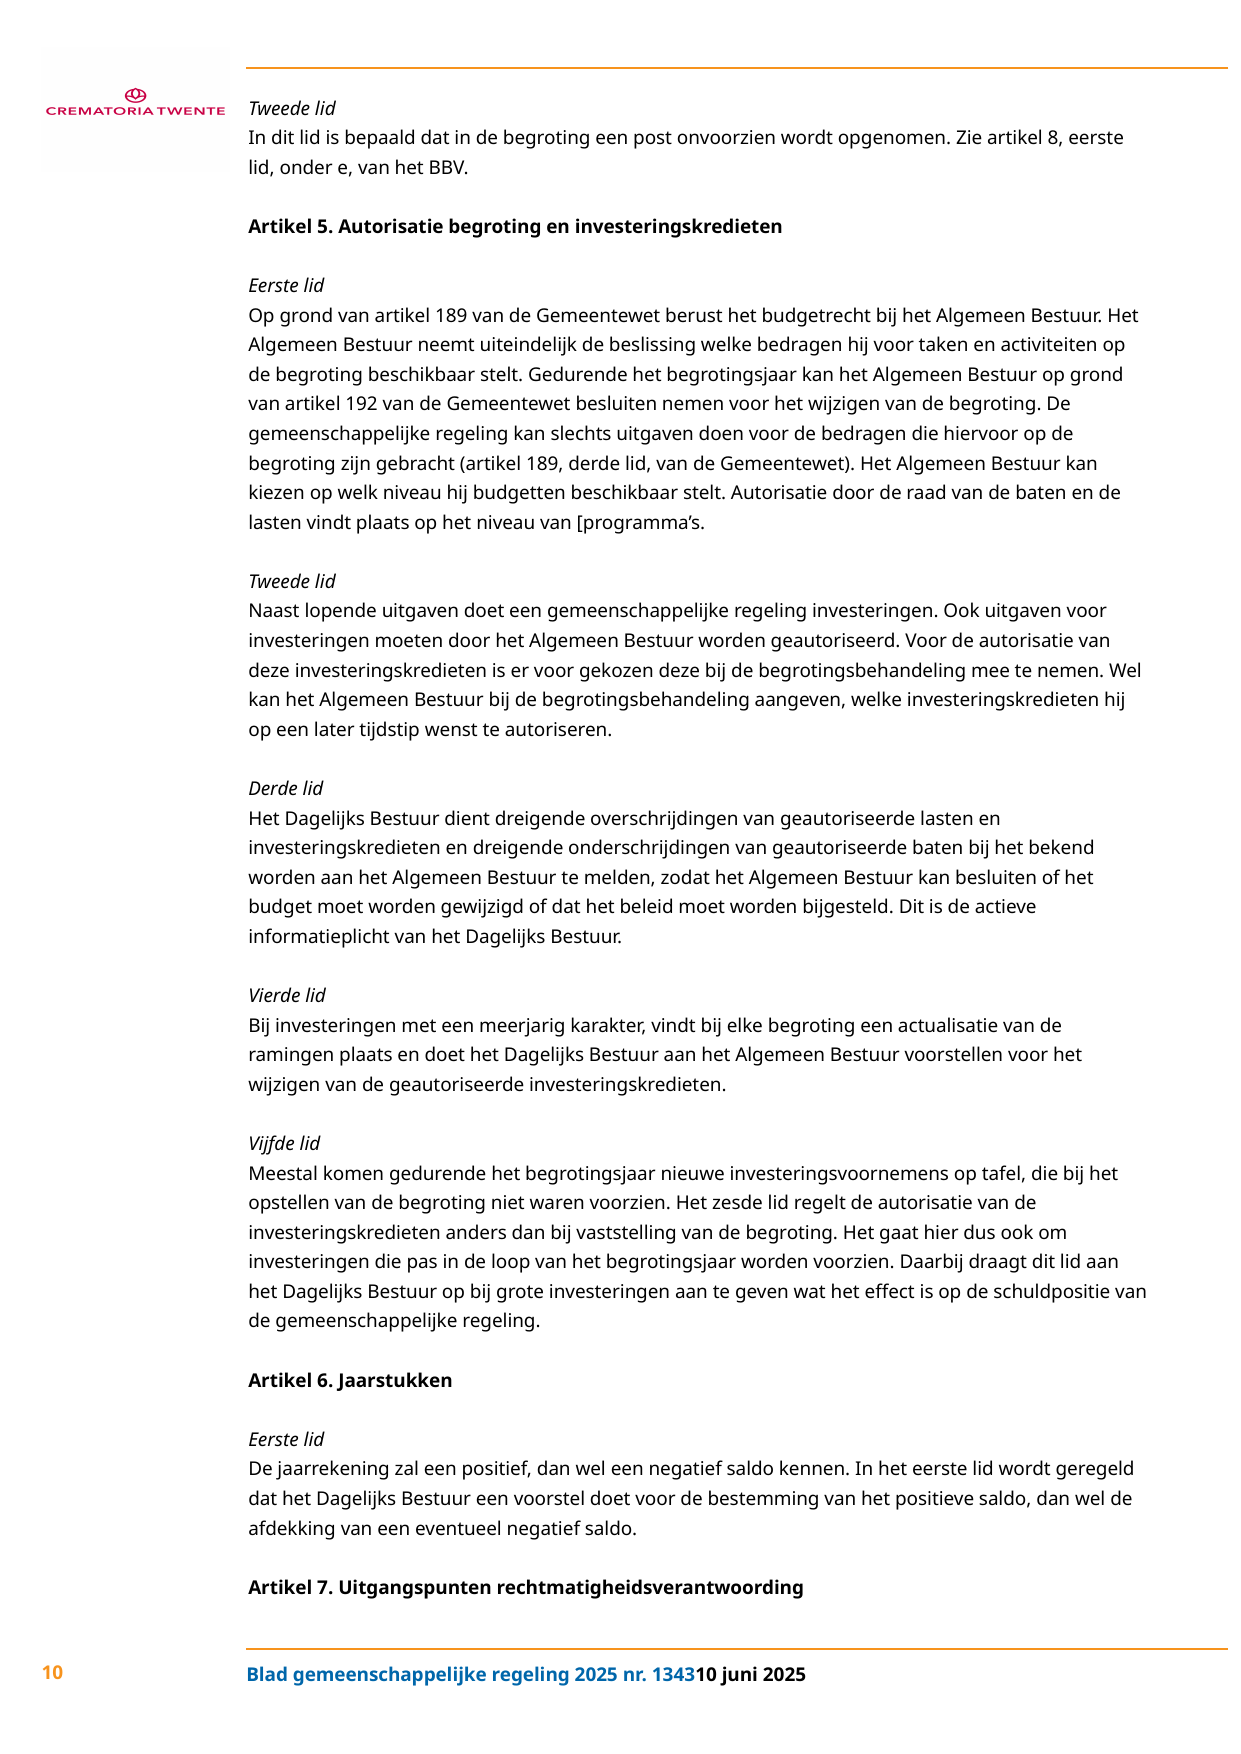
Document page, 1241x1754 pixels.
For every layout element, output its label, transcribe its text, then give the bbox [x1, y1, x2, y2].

text Meestal komen gedurende het begrotingsjaar nieuwe investeringsvoornemens op tafel, die bij het opstellen van de begroting niet waren voorzien. Het zesde lid regelt de autorisatie van de investeringskredieten anders dan bij vaststelling van de begroting. Het gaat hier dus ook om investeringen die pas in de loop van het begrotingsjaar worden voorzien. Daarbij draagt dit lid aan het Dagelijks Bestuur op bij grote investeringen aan te geven wat het effect is op de schuldpositie van de gemeenschappelijke regeling. [248, 1160, 1152, 1333]
text Vierde lid [248, 982, 1152, 1008]
text Op grond van artikel 189 van de Gemeentewet berust het budgetrecht bij het Algemeen Bestuur. Het Algemeen Bestuur neemt uiteindelijk de beslissing welke bedragen hij voor taken en activiteiten op de begroting beschikbaar stelt. Gedurende het begrotingsjaar kan het Algemeen Bestuur op grond van artikel 192 van de Gemeentewet besluiten nemen voor het wijzigen van de begroting. De gemeenschappelijke regeling kan slechts uitgaven doen voor de bedragen die hiervoor op de begroting zijn gebracht (artikel 189, derde lid, van de Gemeentewet). Het Algemeen Bestuur kan kiezen op welk niveau hij budgetten beschikbaar stelt. Autorisatie door de raad van de baten en de lasten vindt plaats op het niveau van [programma’s. [248, 302, 1152, 535]
text In dit lid is bepaald dat in de begroting een post onvoorzien wordt opgenomen. Zie artikel 8, eerste lid, onder e, van het BBV. [248, 124, 1152, 180]
text Derde lid [248, 775, 1152, 801]
text Artikel 6. Jaarstukken [248, 1367, 1152, 1393]
text Bij investeringen met een meerjarig karakter, vindt bij elke begroting een actualisatie van de ramingen plaats en doet het Dagelijks Bestuur aan het Algemeen Bestuur voorstellen voor het wijzigen van de geautoriseerde investeringskredieten. [248, 1012, 1152, 1097]
text Artikel 5. Autorisatie begroting en investeringskredieten [248, 213, 1152, 239]
text Artikel 7. Uitgangspunten rechtmatigheidsverantwoording [248, 1574, 1152, 1600]
text Eerste lid [248, 1426, 1152, 1452]
text Tweede lid [248, 568, 1152, 594]
text Het Dagelijks Bestuur dient dreigende overschrijdingen van geautoriseerde lasten en investeringskredieten en dreigende onderschrijdingen van geautoriseerde baten bij het bekend worden aan het Algemeen Bestuur te melden, zodat het Algemeen Bestuur kan besluiten of het budget moet worden gewijzigd of dat het beleid moet worden bijgesteld. Dit is de actieve informatieplicht van het Dagelijks Bestuur. [248, 805, 1152, 949]
text Eerste lid [248, 272, 1152, 298]
picture [41, 47, 231, 172]
text Naast lopende uitgaven doet een gemeenschappelijke regeling investeringen. Ook uitgaven voor investeringen moeten door het Algemeen Bestuur worden geautoriseerd. Voor de autorisatie van deze investeringskredieten is er voor gekozen deze bij de begrotingsbehandeling mee te nemen. Wel kan het Algemeen Bestuur bij de begrotingsbehandeling aangeven, welke investeringskredieten hij op een later tijdstip wenst te autoriseren. [248, 598, 1152, 742]
text Vijfde lid [248, 1130, 1152, 1156]
text De jaarrekening zal een positief, dan wel een negatief saldo kennen. In het eerste lid wordt geregeld dat het Dagelijks Bestuur een voorstel doet voor de bestemming van het positieve saldo, dan wel de afdekking van een eventueel negatief saldo. [248, 1456, 1152, 1541]
text Tweede lid [248, 95, 1152, 121]
